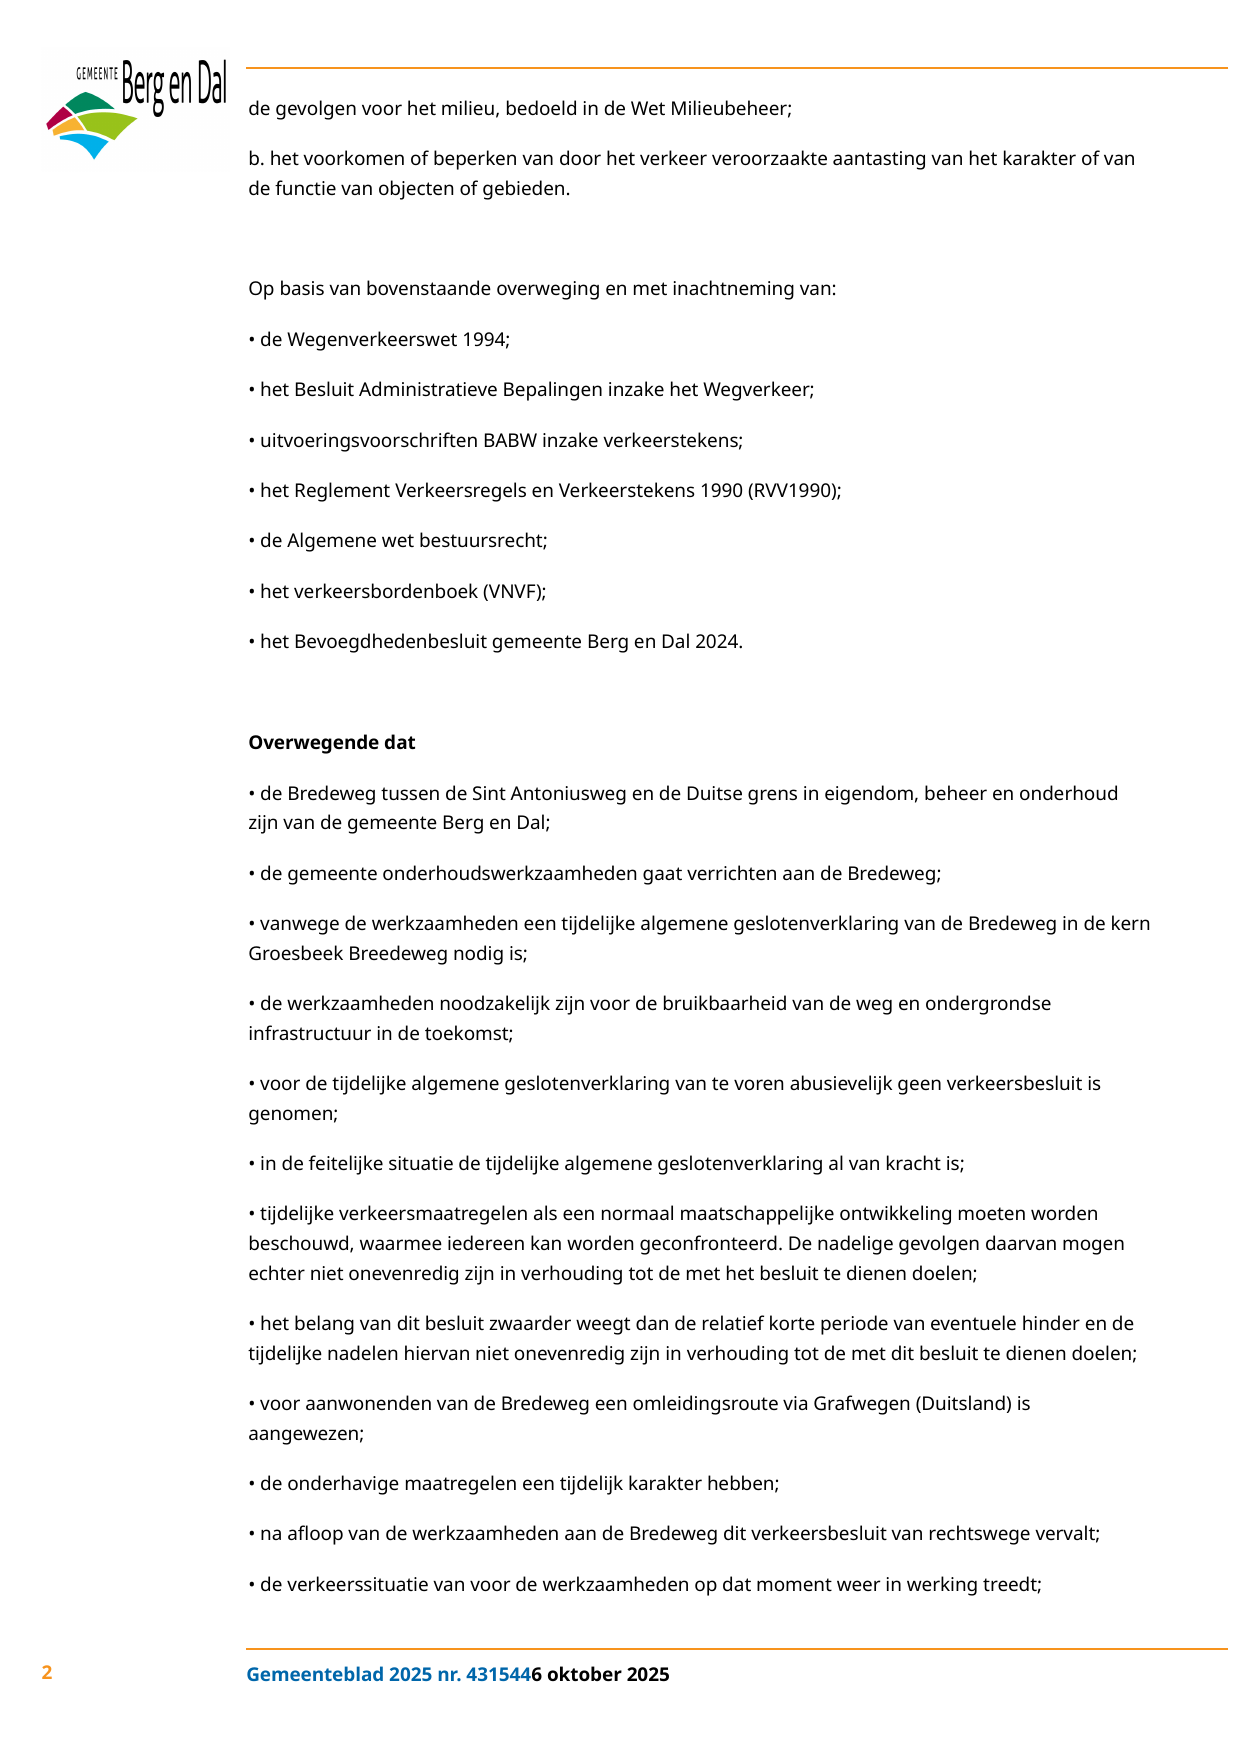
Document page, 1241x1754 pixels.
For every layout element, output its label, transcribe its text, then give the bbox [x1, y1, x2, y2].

text • het belang van dit besluit zwaarder weegt dan de relatief korte periode van eventuele hinder en de tijdelijke nadelen hiervan niet onevenredig zijn in verhouding tot de met dit besluit te dienen doelen; [248, 1310, 1152, 1366]
text • de Algemene wet bestuursrecht; [248, 528, 1152, 553]
text • voor aanwonenden van de Bredeweg een omleidingsroute via Grafwegen (Duitsland) is aangewezen; [248, 1390, 1152, 1446]
text Op basis van bovenstaande overweging en met inachtneming van: [248, 276, 1152, 301]
text • de Wegenverkeerswet 1994; [248, 326, 1152, 352]
text • uitvoeringsvoorschriften BABW inzake verkeerstekens; [248, 427, 1152, 453]
text Overwegende dat [248, 729, 1152, 755]
text • het Reglement Verkeersregels en Verkeerstekens 1990 (RVV1990); [248, 477, 1152, 503]
text • het Bevoegdhedenbesluit gemeente Berg en Dal 2024. [248, 628, 1152, 654]
text • tijdelijke verkeersmaatregelen als een normaal maatschappelijke ontwikkeling moeten worden beschouwd, waarmee iedereen kan worden geconfronteerd. De nadelige gevolgen daarvan mogen echter niet onevenredig zijn in verhouding tot de met het besluit te dienen doelen; [248, 1201, 1152, 1286]
text • de onderhavige maatregelen een tijdelijk karakter hebben; [248, 1470, 1152, 1496]
text • na afloop van de werkzaamheden aan de Bredeweg dit verkeersbesluit van rechtswege vervalt; [248, 1521, 1152, 1546]
text • het Besluit Administratieve Bepalingen inzake het Wegverkeer; [248, 376, 1152, 402]
text • in de feitelijke situatie de tijdelijke algemene geslotenverklaring al van kracht is; [248, 1150, 1152, 1176]
text • de gemeente onderhoudswerkzaamheden gaat verrichten aan de Bredeweg; [248, 860, 1152, 886]
text b. het voorkomen of beperken van door het verkeer veroorzaakte aantasting van het karakter of van de functie van objecten of gebieden. [248, 145, 1152, 201]
text de gevolgen voor het milieu, bedoeld in de Wet Milieubeheer; [248, 95, 1152, 121]
text • voor de tijdelijke algemene geslotenverklaring van te voren abusievelijk geen verkeersbesluit is genomen; [248, 1070, 1152, 1126]
text • vanwege de werkzaamheden een tijdelijke algemene geslotenverklaring van de Bredeweg in de kern Groesbeek Breedeweg nodig is; [248, 910, 1152, 966]
picture [41, 47, 231, 172]
text • het verkeersbordenboek (VNVF); [248, 578, 1152, 604]
text • de Bredeweg tussen de Sint Antoniusweg en de Duitse grens in eigendom, beheer en onderhoud zijn van de gemeente Berg en Dal; [248, 780, 1152, 835]
text • de verkeerssituatie van voor de werkzaamheden op dat moment weer in werking treedt; [248, 1571, 1152, 1597]
text • de werkzaamheden noodzakelijk zijn voor de bruikbaarheid van de weg en ondergrondse infrastructuur in de toekomst; [248, 990, 1152, 1046]
